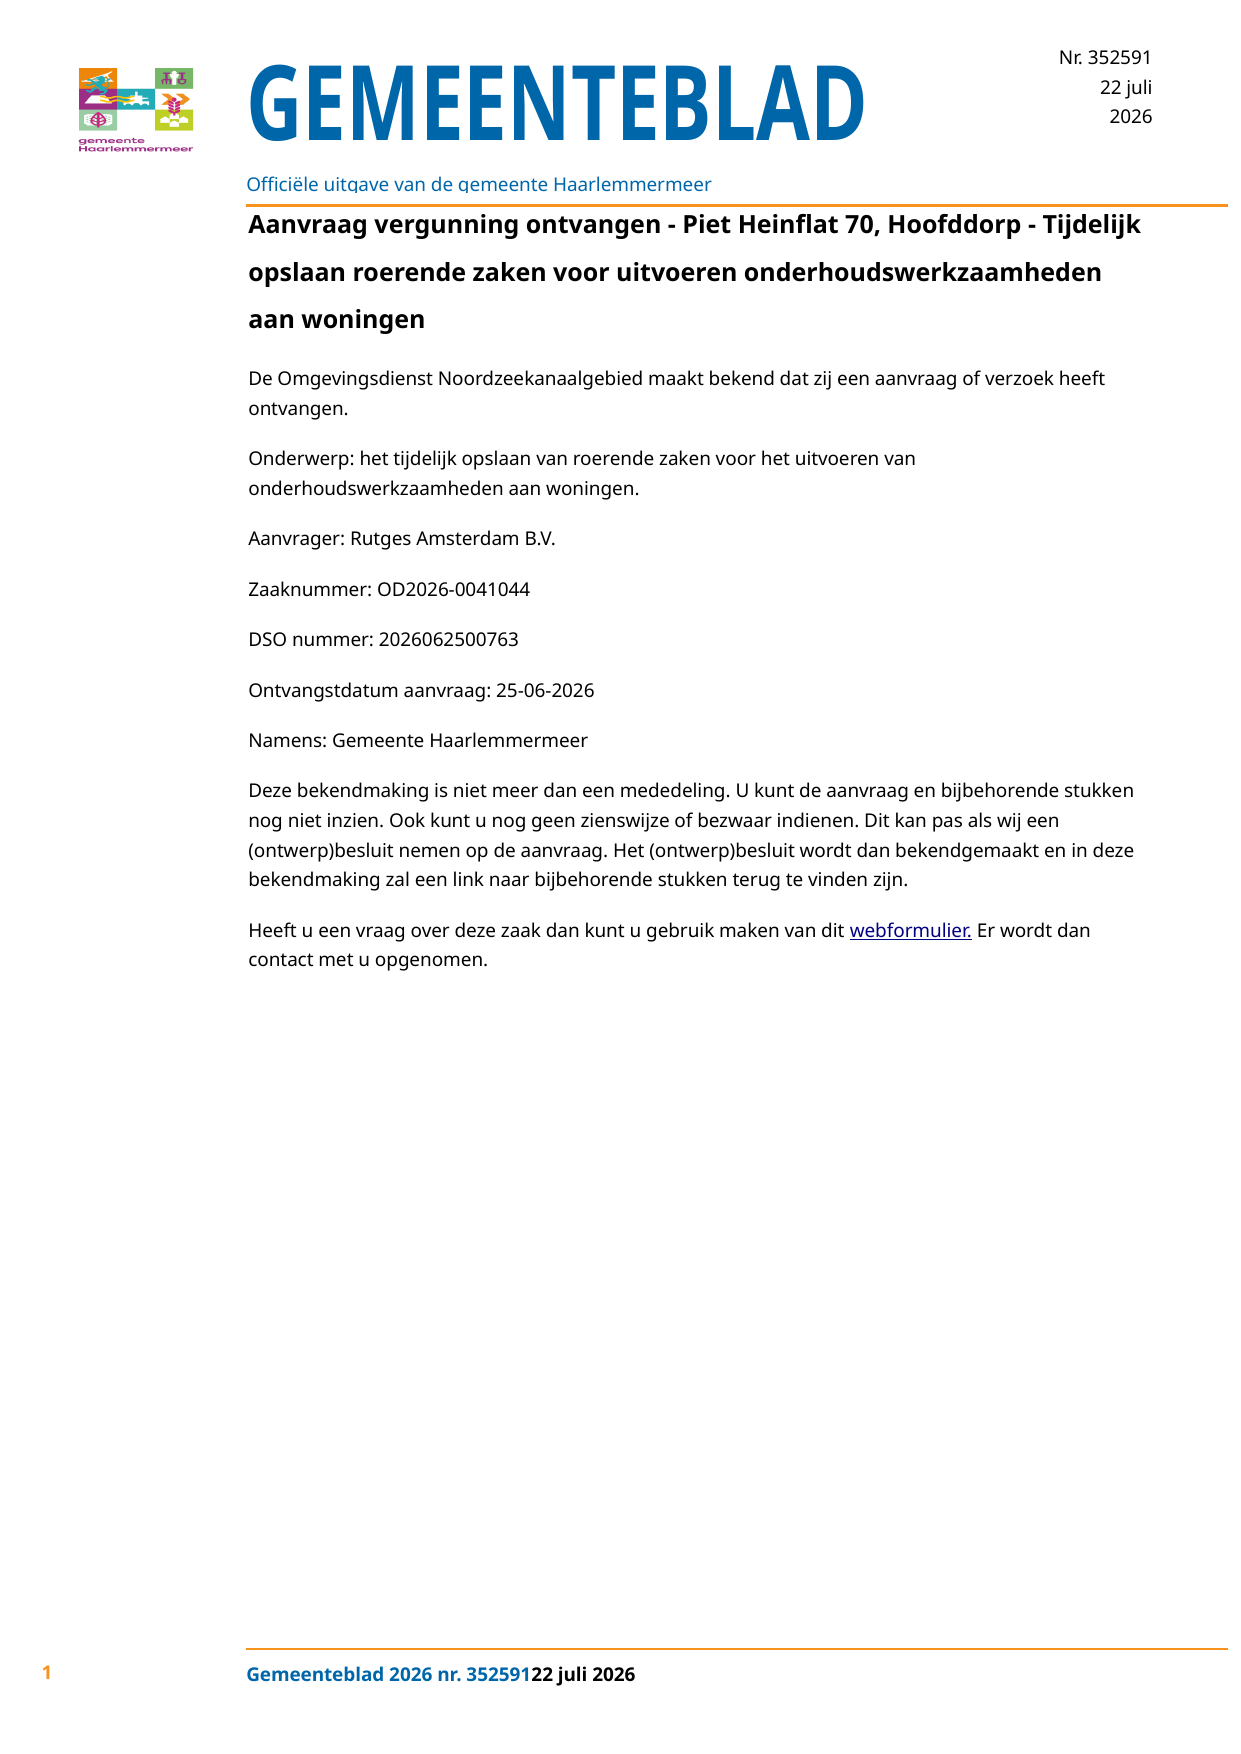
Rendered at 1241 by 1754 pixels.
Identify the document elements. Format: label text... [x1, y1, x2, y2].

text De Omgevingsdienst Noordzeekanaalgebied maakt bekend dat zij een aanvraag of verzoek heeft ontvangen. [248, 366, 1152, 421]
text Aanvraag vergunning ontvangen - Piet Heinflat 70, Hoofddorp - Tijdelijk opslaan roerende zaken voor uitvoeren onderhoudswerkzaamheden aan woningen [248, 207, 1152, 336]
text Onderwerp: het tijdelijk opslaan van roerende zaken voor het uitvoeren van onderhoudswerkzaamheden aan woningen. [248, 446, 1152, 501]
text Deze bekendmaking is niet meer dan een mededeling. U kunt de aanvraag en bijbehorende stukken nog niet inzien. Ook kunt u nog geen zienswijze of bezwaar indienen. Dit kan pas als wij een (ontwerp)besluit nemen op de aanvraag. Het (ontwerp)besluit wordt dan bekendgemaakt en in deze bekendmaking zal een link naar bijbehorende stukken terug te vinden zijn. [248, 778, 1152, 892]
text Aanvrager: Rutges Amsterdam B.V. [248, 526, 1152, 551]
picture [41, 47, 231, 172]
text Namens: Gemeente Haarlemmermeer [248, 727, 1152, 753]
text Heeft u een vraag over deze zaak dan kunt u gebruik maken van dit webformulier. Er wordt dan contact met u opgenomen. [248, 917, 1152, 972]
text DSO nummer: 2026062500763 [248, 626, 1152, 652]
text Ontvangstdatum aanvraag: 25-06-2026 [248, 677, 1152, 702]
text Zaaknummer: OD2026-0041044 [248, 576, 1152, 602]
